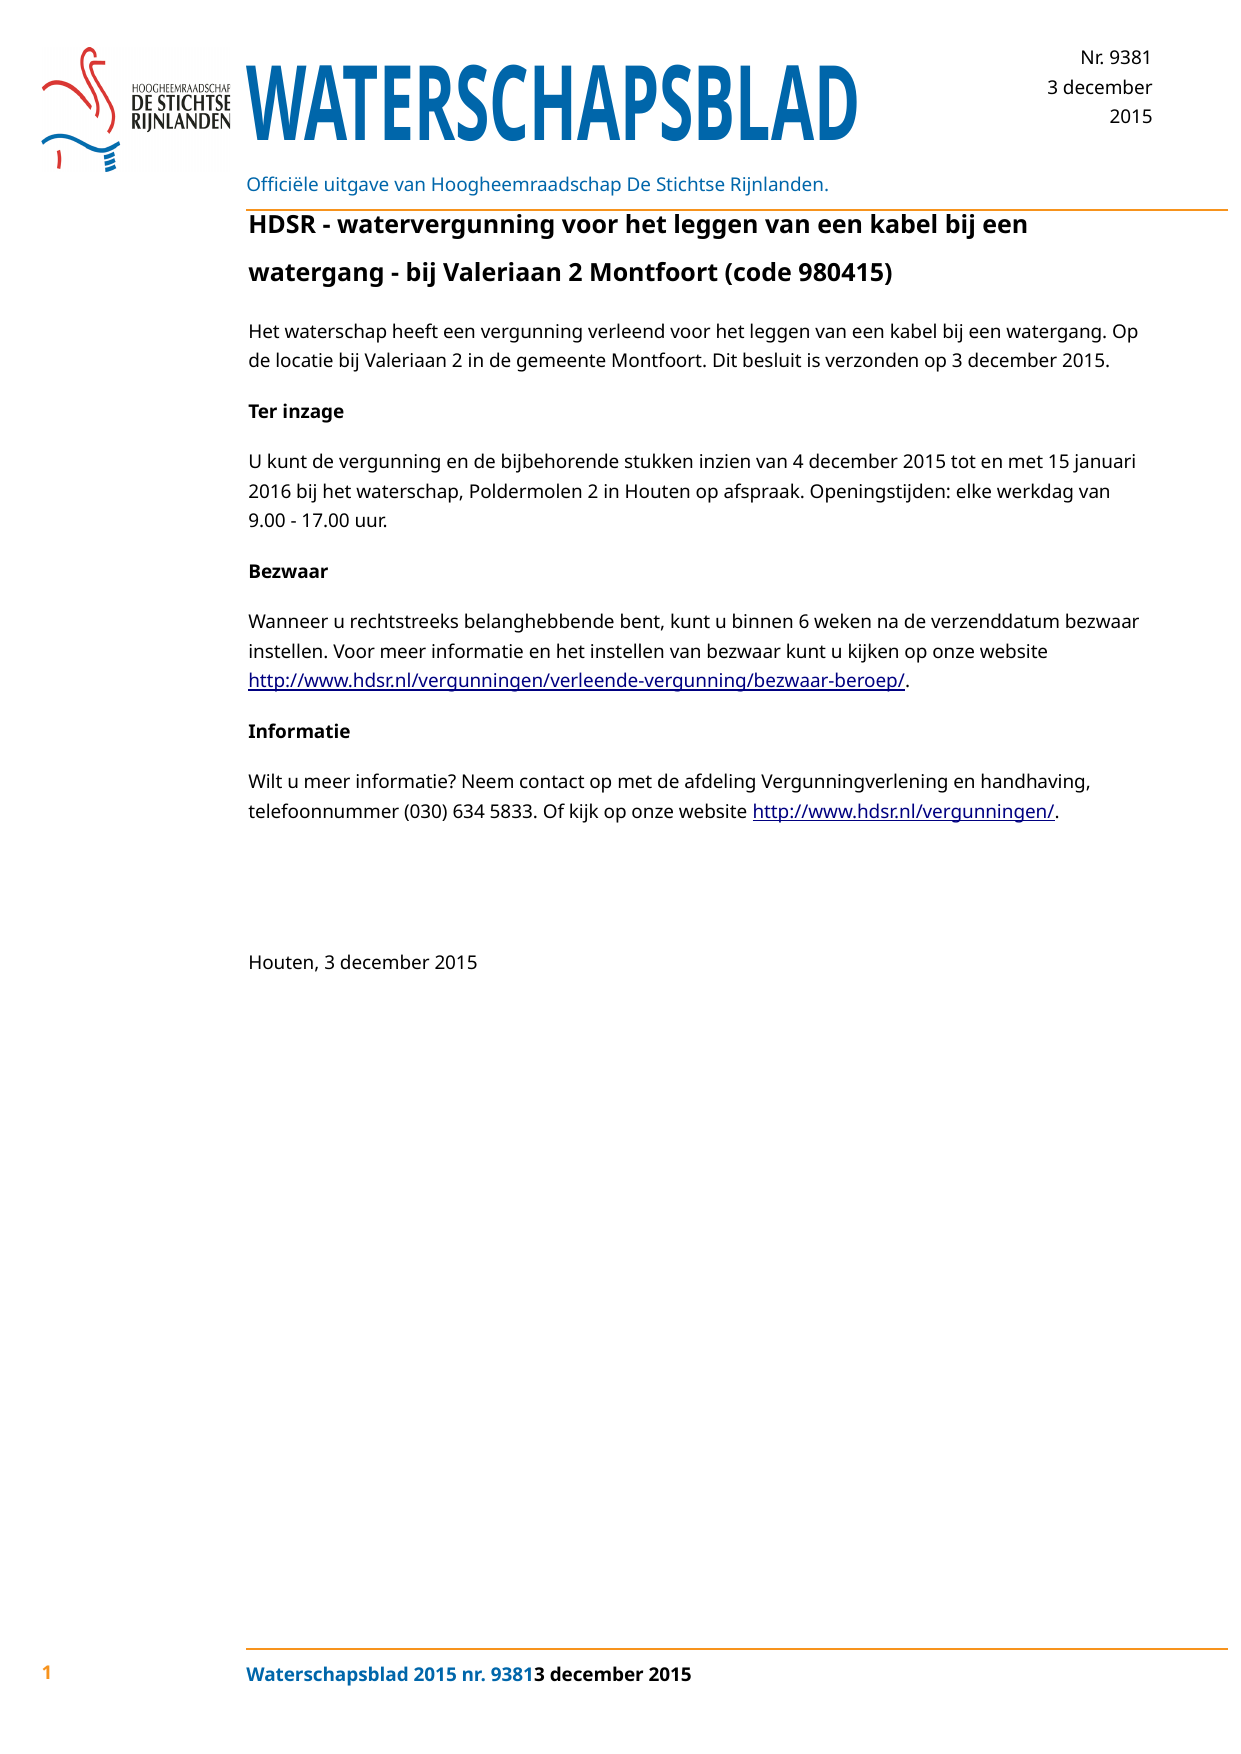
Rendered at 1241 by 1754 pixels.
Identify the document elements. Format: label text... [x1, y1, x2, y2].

text HDSR - watervergunning voor het leggen van een kabel bij een watergang - bij Valeriaan 2 Montfoort (code 980415) [248, 211, 1152, 288]
text U kunt de vergunning en de bijbehorende stukken inzien van 4 december 2015 tot en met 15 januari 2016 bij het waterschap, Poldermolen 2 in Houten op afspraak. Openingstijden: elke werkdag van 9.00 - 17.00 uur. [248, 448, 1152, 533]
text Houten, 3 december 2015 [248, 949, 1152, 975]
text Het waterschap heeft een vergunning verleend voor het leggen van een kabel bij een watergang. Op de locatie bij Valeriaan 2 in de gemeente Montfoort. Dit besluit is verzonden op 3 december 2015. [248, 318, 1152, 373]
text Bezwaar [248, 558, 1152, 584]
text Wanneer u rechtstreeks belanghebbende bent, kunt u binnen 6 weken na de verzenddatum bezwaar instellen. Voor meer informatie en het instellen van bezwaar kunt u kijken op onze website http://www.hdsr.nl/vergunningen/verleende-vergunning/bezwaar-beroep/. [248, 608, 1152, 693]
picture [41, 47, 231, 172]
text Wilt u meer informatie? Neem contact op met de afdeling Vergunningverlening en handhaving, telefoonnummer (030) 634 5833. Of kijk op onze website http://www.hdsr.nl/vergunningen/. [248, 768, 1152, 824]
text Informatie [248, 718, 1152, 744]
text Ter inzage [248, 398, 1152, 424]
